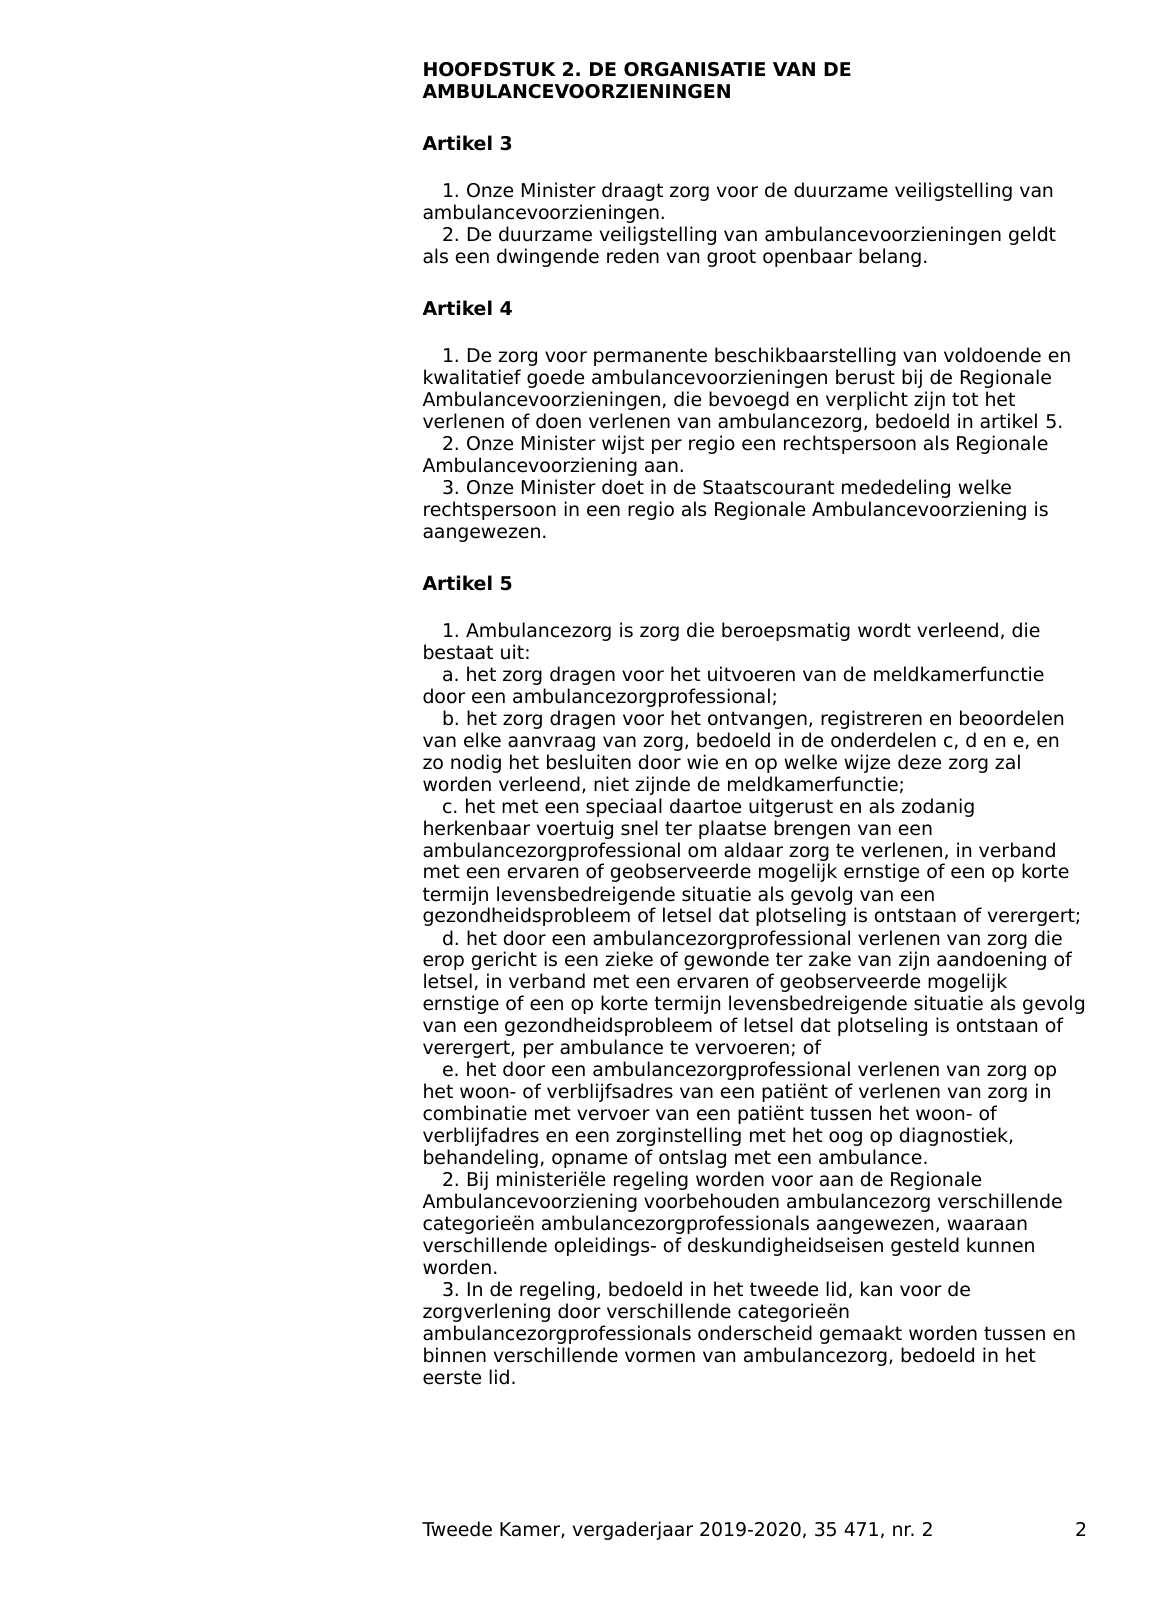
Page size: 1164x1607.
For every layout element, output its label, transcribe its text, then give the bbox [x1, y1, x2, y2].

text d. het door een ambulancezorgprofessional verlenen van zorg die erop gericht is een zieke of gewonde ter zake van zijn aandoening of letsel, in verband met een ervaren of geobserveerde mogelijk ernstige of een op korte termijn levensbedreigende situatie als gevolg van een gezondheidsprobleem of letsel dat plotseling is ontstaan of verergert, per ambulance te vervoeren; of [422, 927, 1087, 1059]
text 2. De duurzame veiligstelling van ambulancevoorzieningen geldt als een dwingende reden van groot openbaar belang. [422, 224, 1087, 268]
text 2. Onze Minister wijst per regio een rechtspersoon als Regionale Ambulancevoorziening aan. [422, 433, 1087, 477]
text e. het door een ambulancezorgprofessional verlenen van zorg op het woon- of verblijfsadres van een patiënt of verlenen van zorg in combinatie met vervoer van een patiënt tussen het woon- of verblijfadres en een zorginstelling met het oog op diagnostiek, behandeling, opname of ontslag met een ambulance. [422, 1059, 1087, 1169]
subtitle Artikel 5 [422, 573, 1087, 595]
text 2. Bij ministeriële regeling worden voor aan de Regionale Ambulancevoorziening voorbehouden ambulancezorg verschillende categorieën ambulancezorgprofessionals aangewezen, waaraan verschillende opleidings- of deskundigheidseisen gesteld kunnen worden. [422, 1169, 1087, 1279]
subtitle Artikel 4 [422, 298, 1087, 320]
text b. het zorg dragen voor het ontvangen, registreren en beoordelen van elke aanvraag van zorg, bedoeld in de onderdelen c, d en e, en zo nodig het besluiten door wie en op welke wijze deze zorg zal worden verleend, niet zijnde de meldkamerfunctie; [422, 708, 1087, 796]
text 1. Onze Minister draagt zorg voor de duurzame veiligstelling van ambulancevoorzieningen. [422, 180, 1087, 224]
subtitle Artikel 3 [422, 133, 1087, 155]
text 3. In de regeling, bedoeld in het tweede lid, kan voor de zorgverlening door verschillende categorieën ambulancezorgprofessionals onderscheid gemaakt worden tussen en binnen verschillende vormen van ambulancezorg, bedoeld in het eerste lid. [422, 1279, 1087, 1389]
text 1. De zorg voor permanente beschikbaarstelling van voldoende en kwalitatief goede ambulancevoorzieningen berust bij de Regionale Ambulancevoorzieningen, die bevoegd en verplicht zijn tot het verlenen of doen verlenen van ambulancezorg, bedoeld in artikel 5. [422, 345, 1087, 433]
text a. het zorg dragen voor het uitvoeren van de meldkamerfunctie door een ambulancezorgprofessional; [422, 664, 1087, 708]
text 1. Ambulancezorg is zorg die beroepsmatig wordt verleend, die bestaat uit: [422, 620, 1087, 664]
text c. het met een speciaal daartoe uitgerust en als zodanig herkenbaar voertuig snel ter plaatse brengen van een ambulancezorgprofessional om aldaar zorg te verlenen, in verband met een ervaren of geobserveerde mogelijk ernstige of een op korte termijn levensbedreigende situatie als gevolg van een gezondheidsprobleem of letsel dat plotseling is ontstaan of verergert; [422, 796, 1087, 927]
subtitle HOOFDSTUK 2. DE ORGANISATIE VAN DE AMBULANCEVOORZIENINGEN [422, 59, 1087, 103]
text 3. Onze Minister doet in de Staatscourant mededeling welke rechtspersoon in een regio als Regionale Ambulancevoorziening is aangewezen. [422, 477, 1087, 543]
